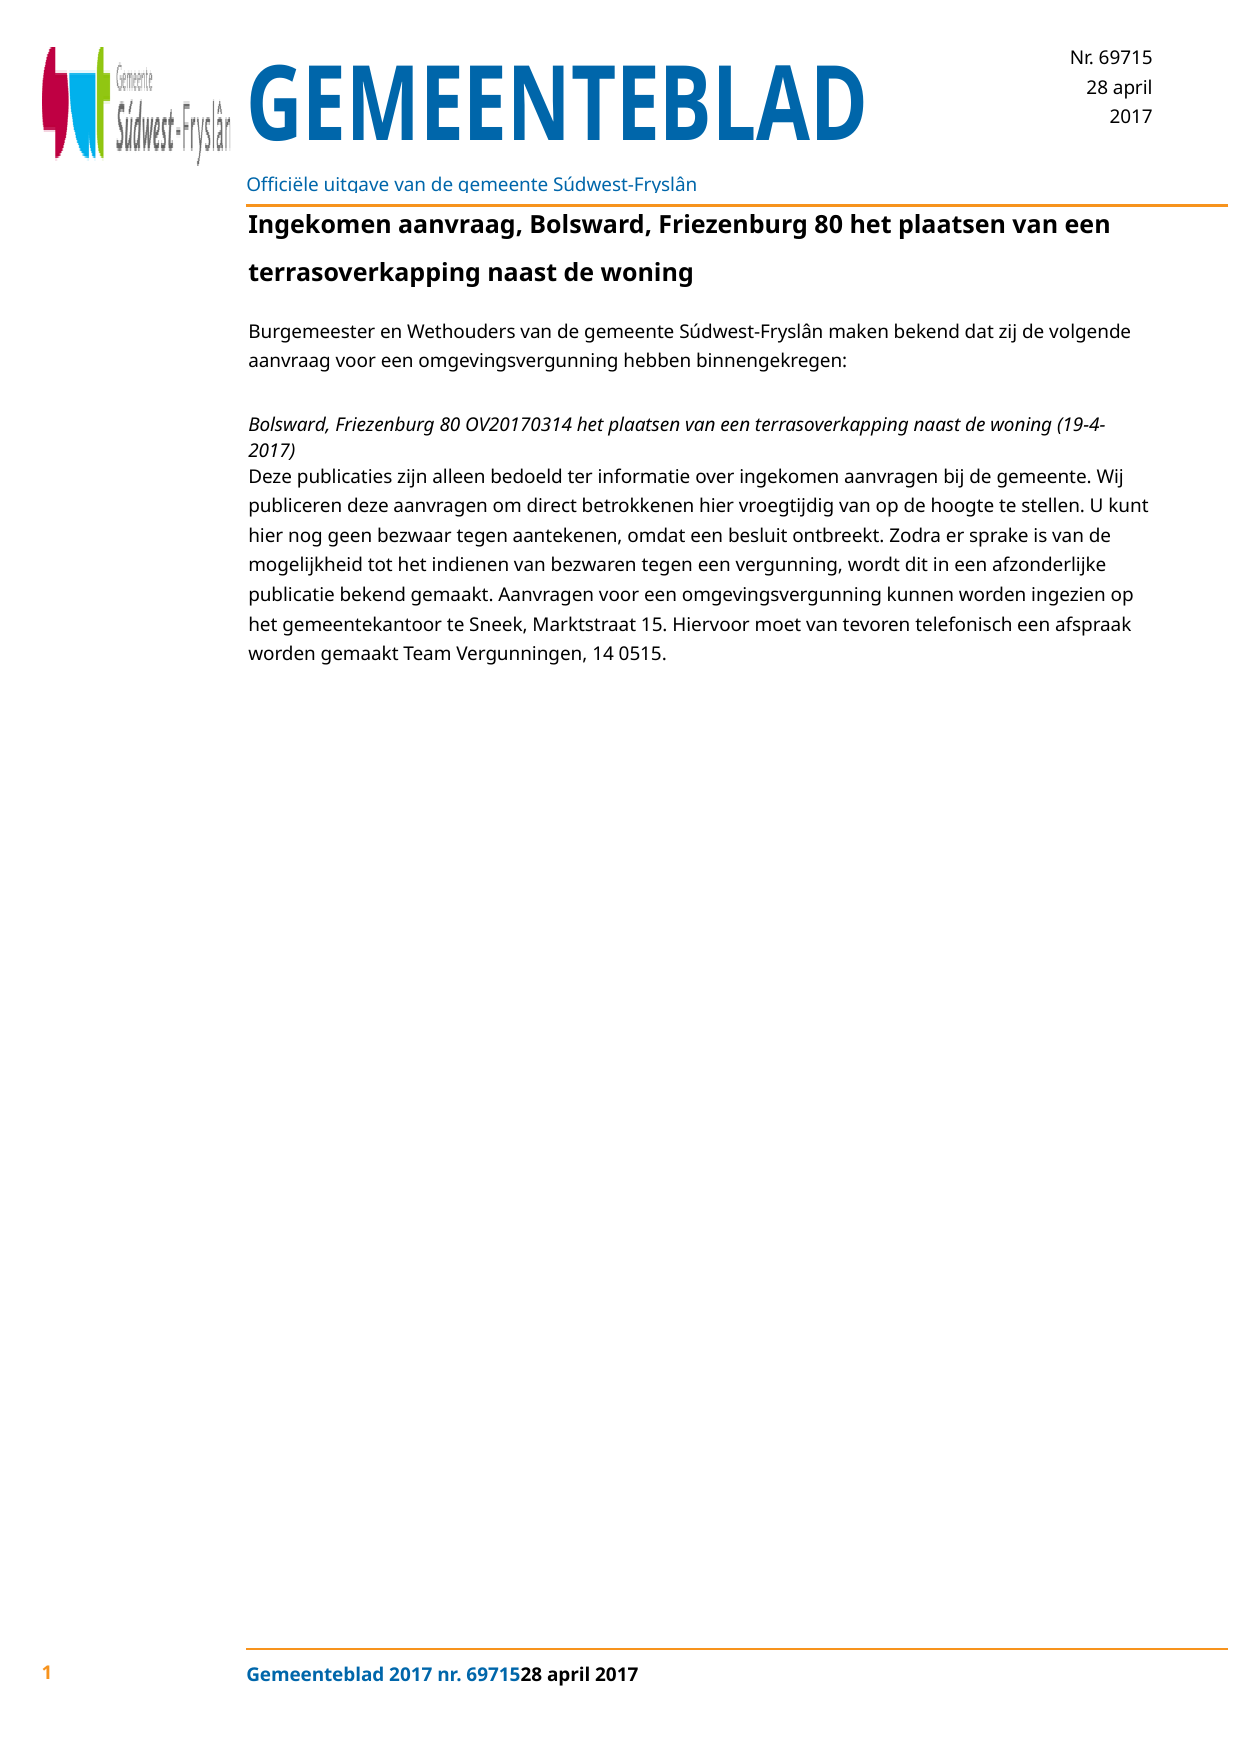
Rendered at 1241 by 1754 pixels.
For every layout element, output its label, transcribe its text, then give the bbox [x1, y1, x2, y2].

picture [41, 47, 231, 172]
text Bolsward, Friezenburg 80 OV20170314 het plaatsen van een terrasoverkapping naast de woning (19-4-2017) [248, 411, 1152, 463]
text Burgemeester en Wethouders van de gemeente Súdwest-Fryslân maken bekend dat zij de volgende aanvraag voor een omgevingsvergunning hebben binnengekregen: [248, 318, 1152, 373]
text Ingekomen aanvraag, Bolsward, Friezenburg 80 het plaatsen van een terrasoverkapping naast de woning [248, 207, 1152, 288]
text Deze publicaties zijn alleen bedoeld ter informatie over ingekomen aanvragen bij de gemeente. Wij publiceren deze aanvragen om direct betrokkenen hier vroegtijdig van op de hoogte te stellen. U kunt hier nog geen bezwaar tegen aantekenen, omdat een besluit ontbreekt. Zodra er sprake is van de mogelijkheid tot het indienen van bezwaren tegen een vergunning, wordt dit in een afzonderlijke publicatie bekend gemaakt. Aanvragen voor een omgevingsvergunning kunnen worden ingezien op het gemeentekantoor te Sneek, Marktstraat 15. Hiervoor moet van tevoren telefonisch een afspraak worden gemaakt Team Vergunningen, 14 0515. [248, 463, 1152, 666]
